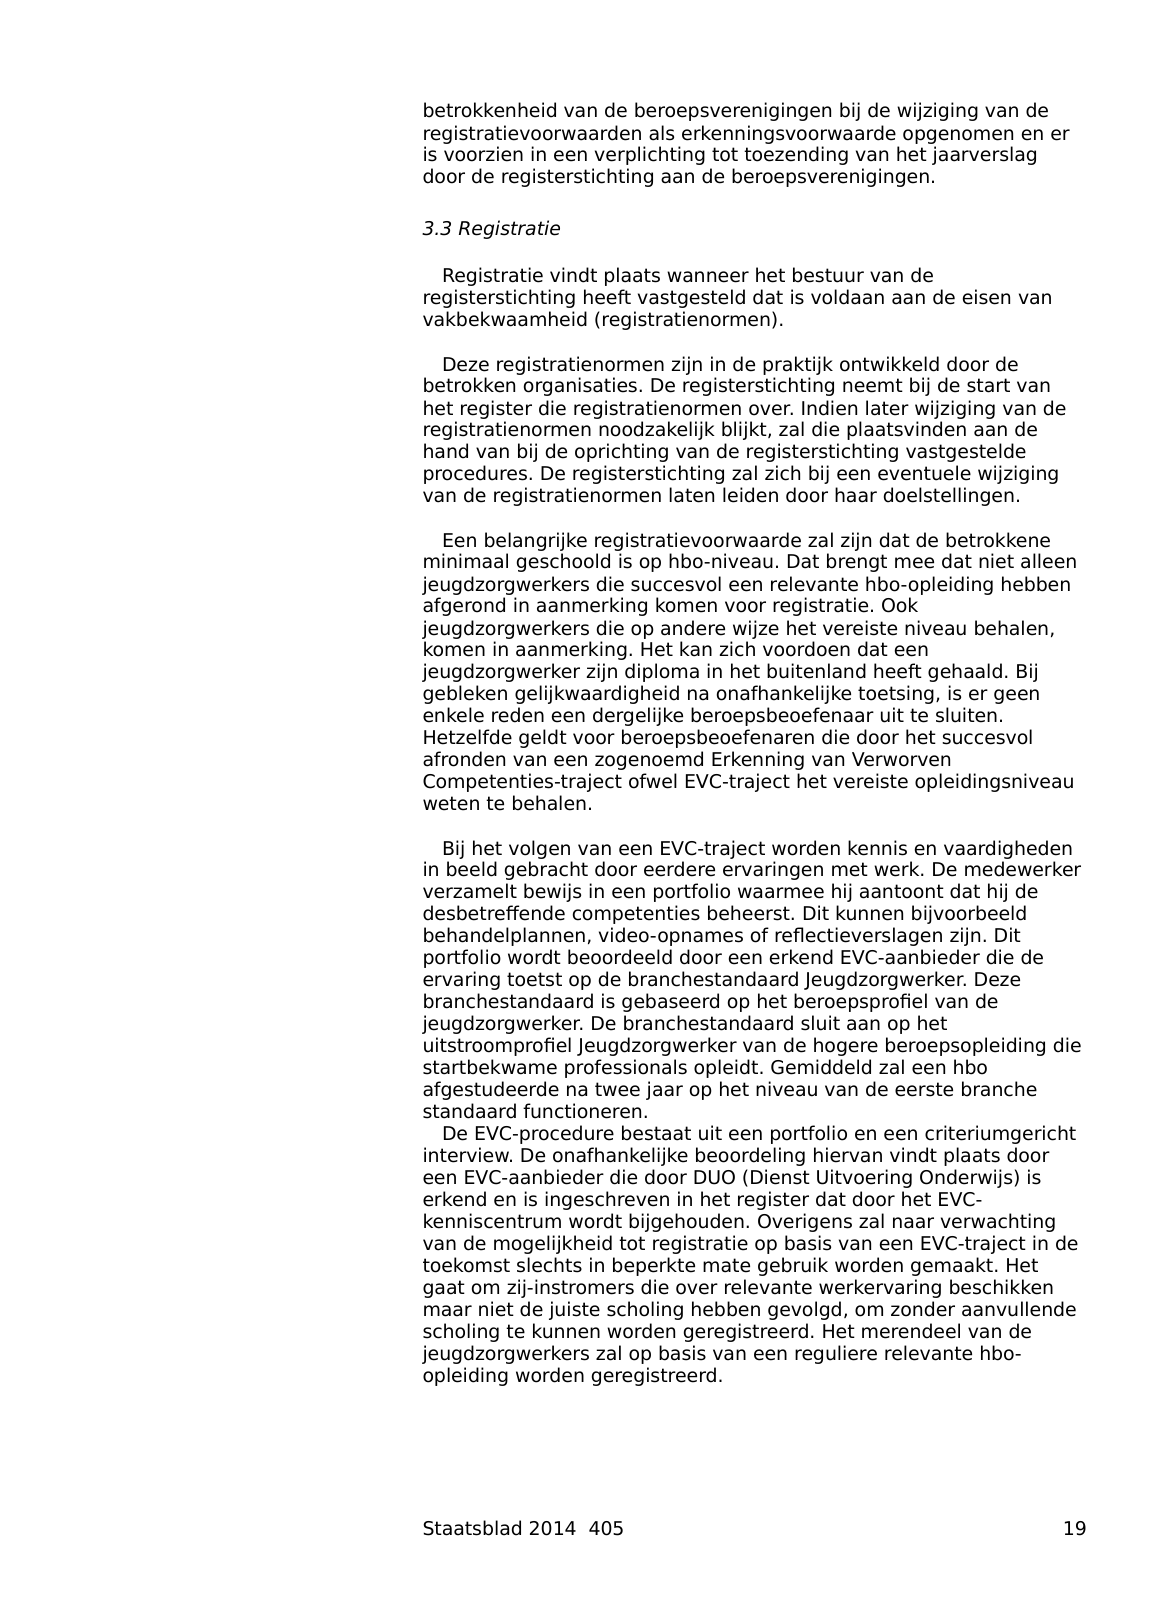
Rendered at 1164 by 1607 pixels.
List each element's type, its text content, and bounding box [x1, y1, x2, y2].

subtitle 3.3 Registratie [422, 218, 1087, 240]
text betrokkenheid van de beroepsverenigingen bij de wijziging van de registratievoorwaarden als erkenningsvoorwaarde opgenomen en er is voorzien in een verplichting tot toezending van het jaarverslag door de registerstichting aan de beroepsverenigingen. [422, 100, 1087, 188]
text Deze registratienormen zijn in de praktijk ontwikkeld door de betrokken organisaties. De registerstichting neemt bij de start van het register die registratienormen over. Indien later wijziging van de registratienormen noodzakelijk blijkt, zal die plaatsvinden aan de hand van bij de oprichting van de registerstichting vastgestelde procedures. De registerstichting zal zich bij een eventuele wijziging van de registratienormen laten leiden door haar doelstellingen. [422, 353, 1087, 507]
text De EVC-procedure bestaat uit een portfolio en een criteriumgericht interview. De onafhankelijke beoordeling hiervan vindt plaats door een EVC-aanbieder die door DUO (Dienst Uitvoering Onderwijs) is erkend en is ingeschreven in het register dat door het EVC-kenniscentrum wordt bijgehouden. Overigens zal naar verwachting van de mogelijkheid tot registratie op basis van een EVC-traject in de toekomst slechts in beperkte mate gebruik worden gemaakt. Het gaat om zij-instromers die over relevante werkervaring beschikken maar niet de juiste scholing hebben gevolgd, om zonder aanvullende scholing te kunnen worden geregistreerd. Het merendeel van de jeugdzorgwerkers zal op basis van een reguliere relevante hbo-opleiding worden geregistreerd. [422, 1123, 1087, 1387]
text Een belangrijke registratievoorwaarde zal zijn dat de betrokkene minimaal geschoold is op hbo-niveau. Dat brengt mee dat niet alleen jeugdzorgwerkers die succesvol een relevante hbo-opleiding hebben afgerond in aanmerking komen voor registratie. Ook jeugdzorgwerkers die op andere wijze het vereiste niveau behalen, komen in aanmerking. Het kan zich voordoen dat een jeugdzorgwerker zijn diploma in het buitenland heeft gehaald. Bij gebleken gelijkwaardigheid na onafhankelijke toetsing, is er geen enkele reden een dergelijke beroepsbeoefenaar uit te sluiten. Hetzelfde geldt voor beroepsbeoefenaren die door het succesvol afronden van een zogenoemd Erkenning van Verworven Competenties-traject ofwel EVC-traject het vereiste opleidingsniveau weten te behalen. [422, 529, 1087, 815]
text Bij het volgen van een EVC-traject worden kennis en vaardigheden in beeld gebracht door eerdere ervaringen met werk. De medewerker verzamelt bewijs in een portfolio waarmee hij aantoont dat hij de desbetreffende competenties beheerst. Dit kunnen bijvoorbeeld behandelplannen, video-opnames of reflectieverslagen zijn. Dit portfolio wordt beoordeeld door een erkend EVC-aanbieder die de ervaring toetst op de branchestandaard Jeugdzorgwerker. Deze branchestandaard is gebaseerd op het beroepsprofiel van de jeugdzorgwerker. De branchestandaard sluit aan op het uitstroomprofiel Jeugdzorgwerker van de hogere beroepsopleiding die startbekwame professionals opleidt. Gemiddeld zal een hbo afgestudeerde na twee jaar op het niveau van de eerste branche standaard functioneren. [422, 837, 1087, 1123]
text Registratie vindt plaats wanneer het bestuur van de registerstichting heeft vastgesteld dat is voldaan aan de eisen van vakbekwaamheid (registratienormen). [422, 265, 1087, 331]
